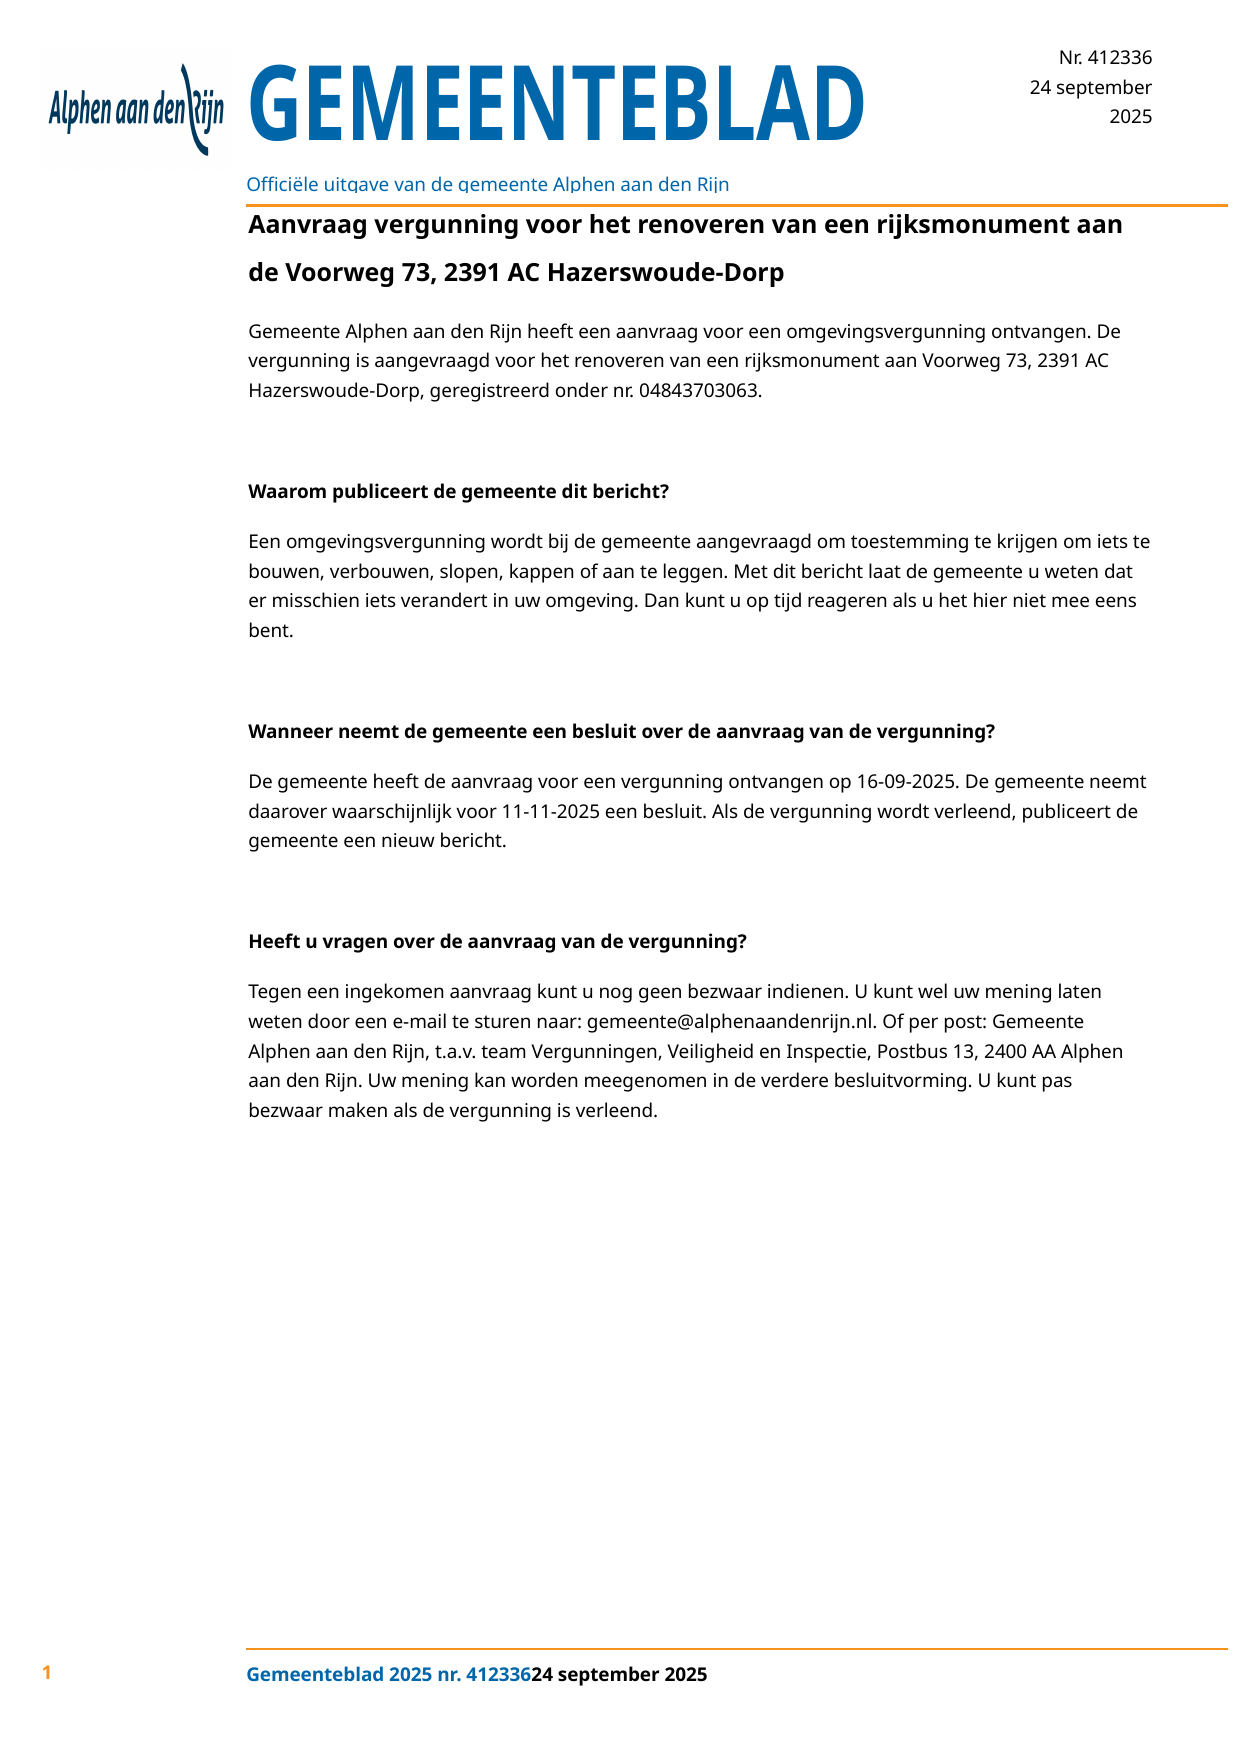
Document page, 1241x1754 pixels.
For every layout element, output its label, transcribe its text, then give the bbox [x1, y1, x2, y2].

text Waarom publiceert de gemeente dit bericht? [248, 478, 1152, 504]
text Tegen een ingekomen aanvraag kunt u nog geen bezwaar indienen. U kunt wel uw mening laten weten door een e-mail te sturen naar: gemeente@alphenaandenrijn.nl. Of per post: Gemeente Alphen aan den Rijn, t.a.v. team Vergunningen, Veiligheid en Inspectie, Postbus 13, 2400 AA Alphen aan den Rijn. Uw mening kan worden meegenomen in de verdere besluitvorming. U kunt pas bezwaar maken als de vergunning is verleend. [248, 979, 1152, 1123]
text Een omgevingsvergunning wordt bij de gemeente aangevraagd om toestemming te krijgen om iets te bouwen, verbouwen, slopen, kappen of aan te leggen. Met dit bericht laat de gemeente u weten dat er misschien iets verandert in uw omgeving. Dan kunt u op tijd reageren als u het hier niet mee eens bent. [248, 528, 1152, 643]
text Wanneer neemt de gemeente een besluit over de aanvraag van de vergunning? [248, 718, 1152, 744]
text De gemeente heeft de aanvraag voor een vergunning ontvangen op 16-09-2025. De gemeente neemt daarover waarschijnlijk voor 11-11-2025 een besluit. Als de vergunning wordt verleend, publiceert de gemeente een nieuw bericht. [248, 768, 1152, 853]
text Gemeente Alphen aan den Rijn heeft een aanvraag voor een omgevingsvergunning ontvangen. De vergunning is aangevraagd voor het renoveren van een rijksmonument aan Voorweg 73, 2391 AC Hazerswoude-Dorp, geregistreerd onder nr. 04843703063. [248, 318, 1152, 403]
text Aanvraag vergunning voor het renoveren van een rijksmonument aan de Voorweg 73, 2391 AC Hazerswoude-Dorp [248, 207, 1152, 288]
text Heeft u vragen over de aanvraag van de vergunning? [248, 928, 1152, 954]
picture [41, 47, 231, 172]
